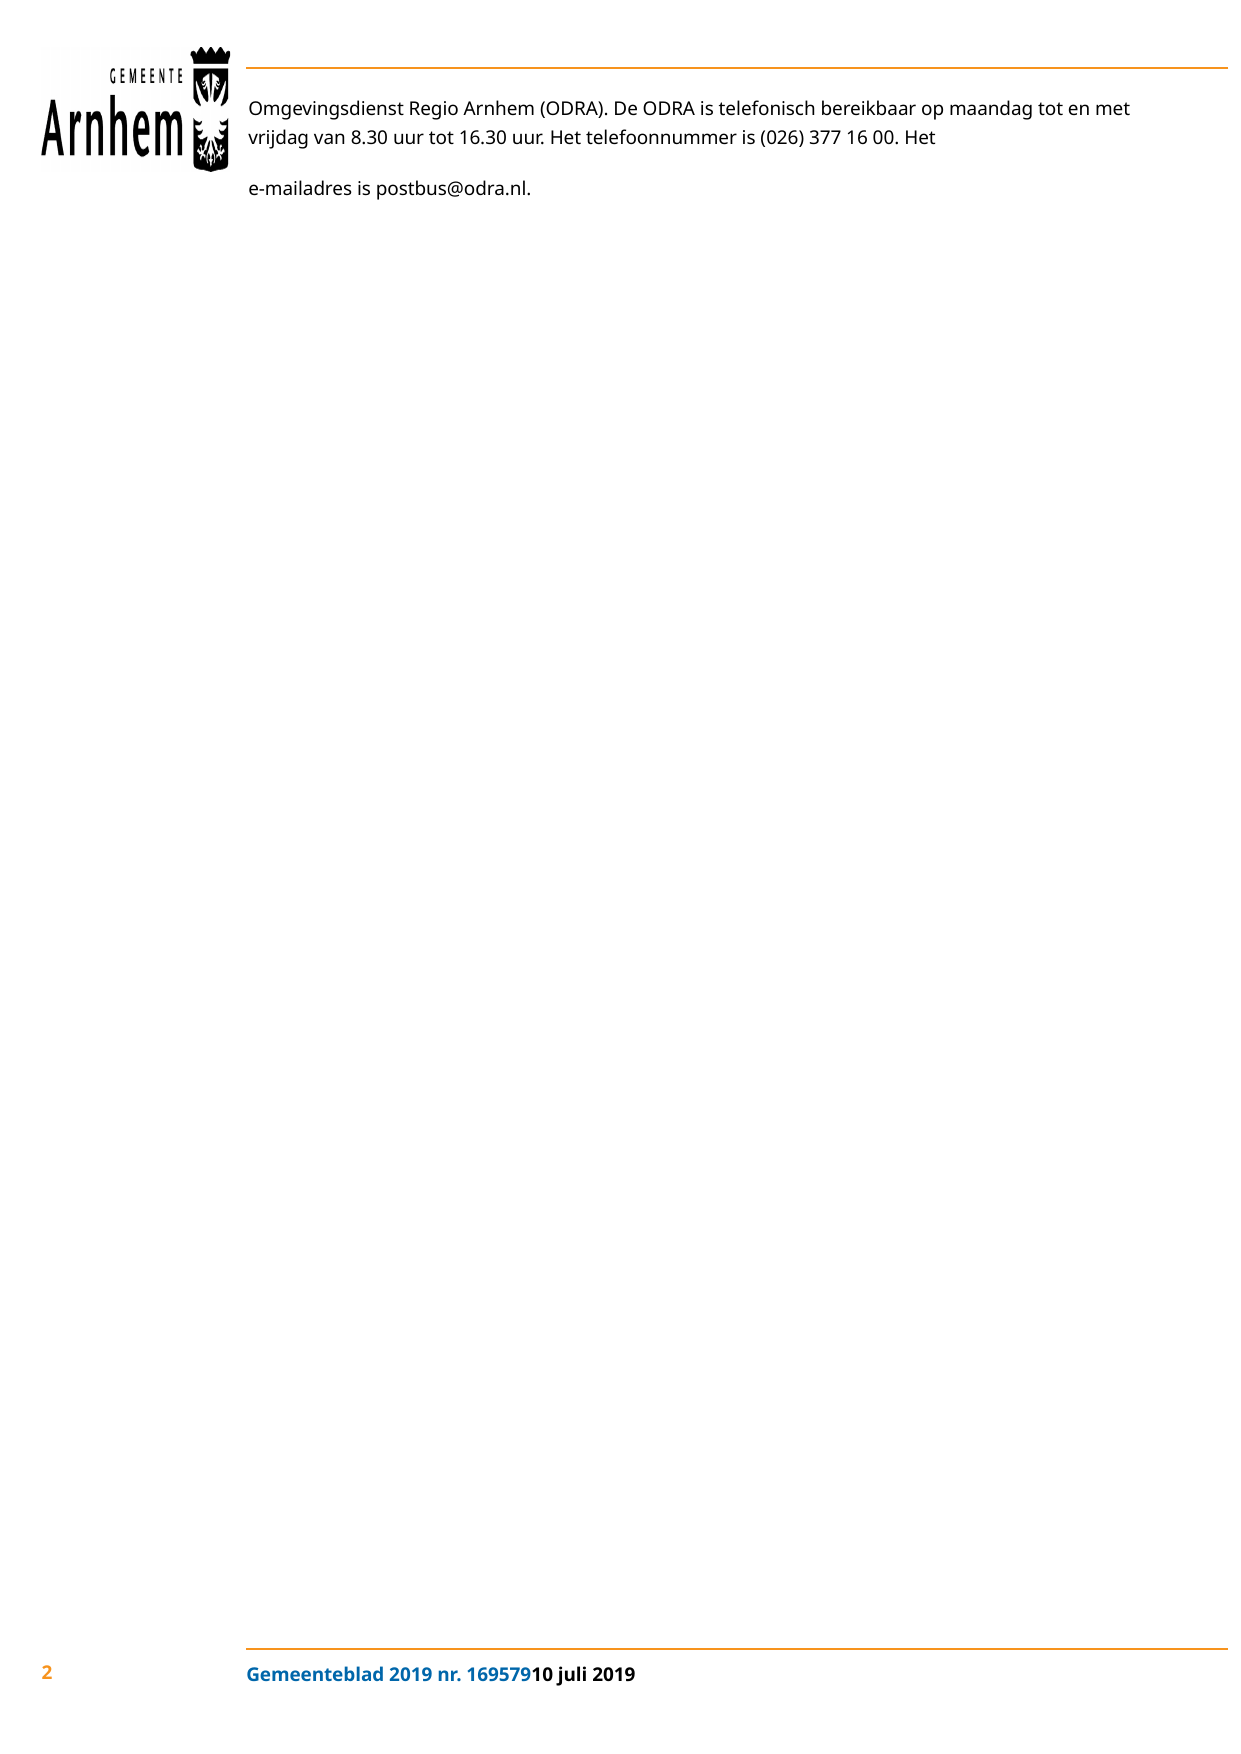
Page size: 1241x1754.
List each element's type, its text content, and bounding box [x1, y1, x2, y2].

picture [41, 47, 231, 172]
text e-mailadres is postbus@odra.nl. [248, 175, 1152, 201]
text Omgevingsdienst Regio Arnhem (ODRA). De ODRA is telefonisch bereikbaar op maandag tot en met vrijdag van 8.30 uur tot 16.30 uur. Het telefoonnummer is (026) 377 16 00. Het [248, 95, 1152, 150]
